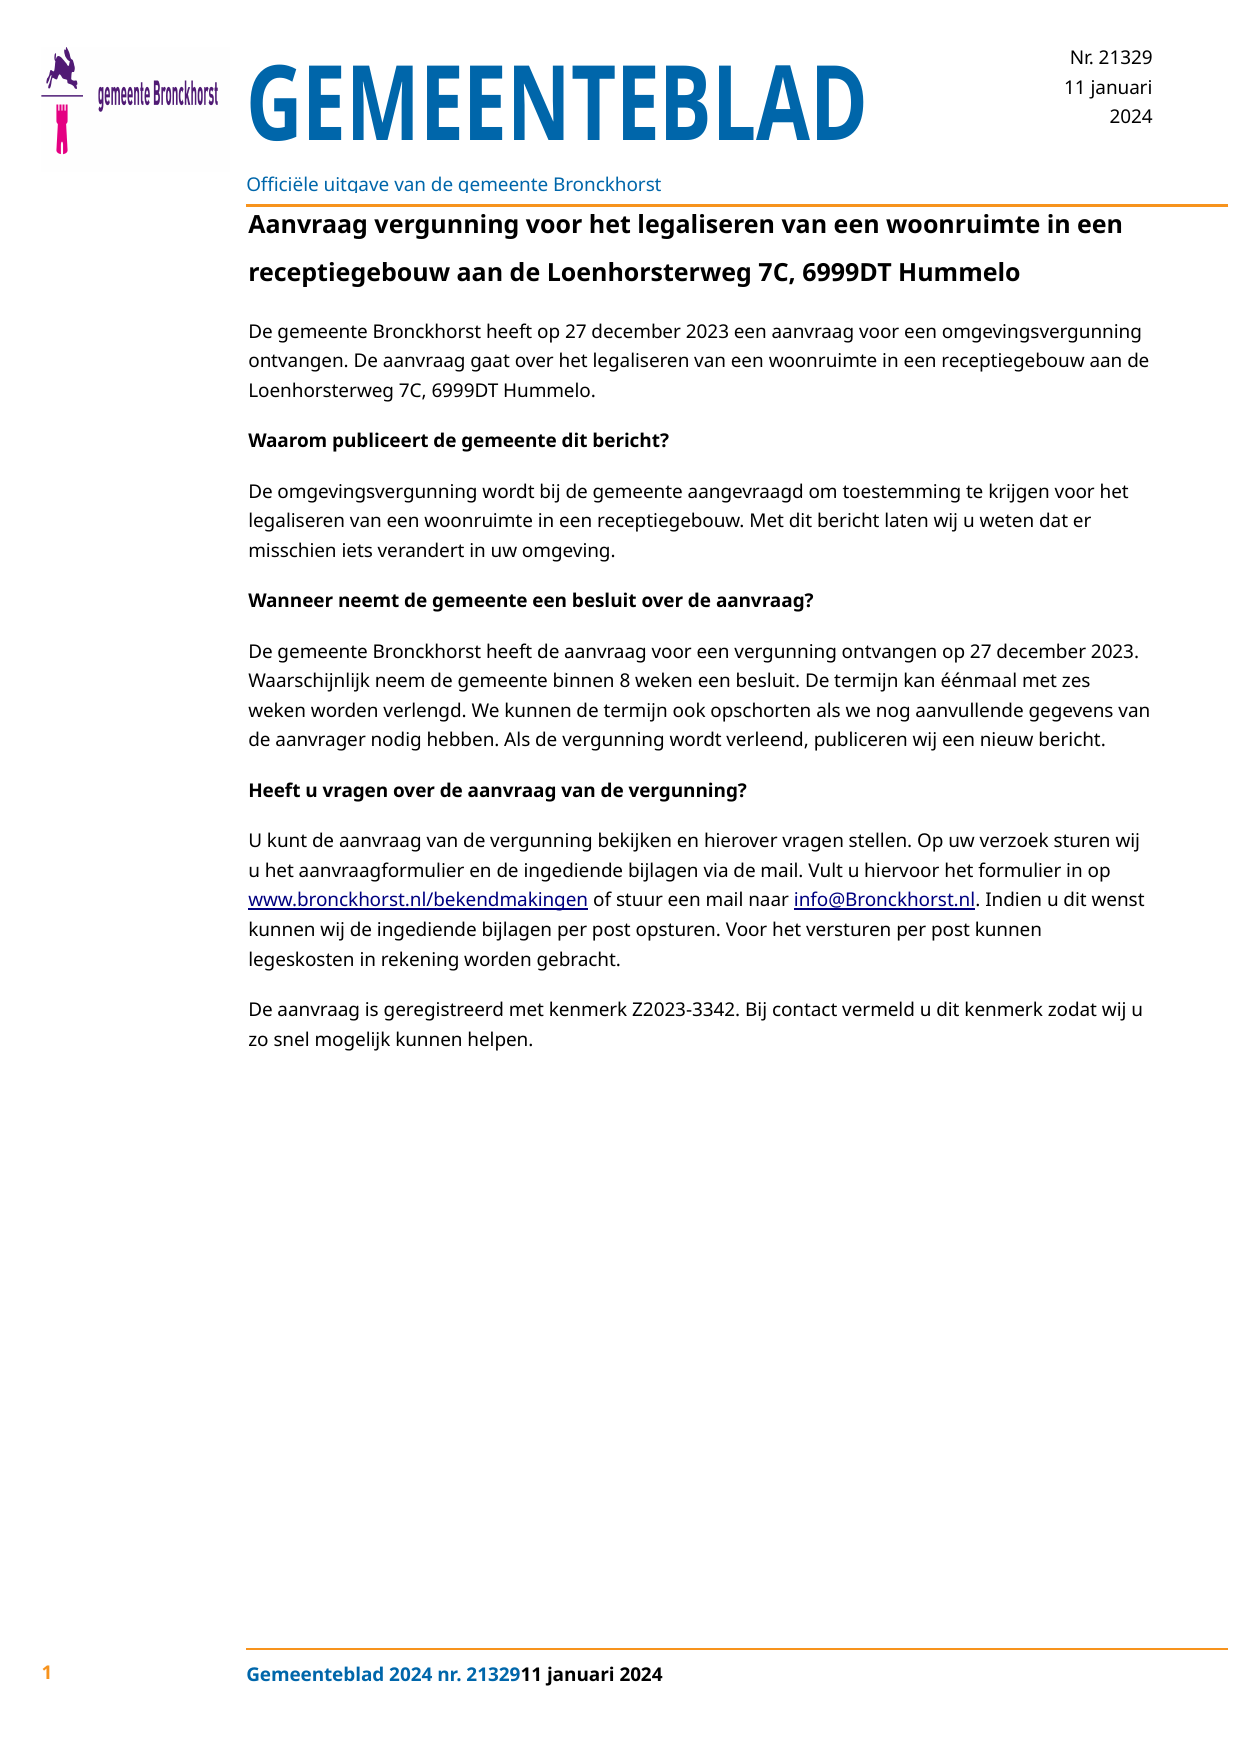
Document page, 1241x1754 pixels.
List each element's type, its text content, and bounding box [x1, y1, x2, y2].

text De gemeente Bronckhorst heeft op 27 december 2023 een aanvraag voor een omgevingsvergunning ontvangen. De aanvraag gaat over het legaliseren van een woonruimte in een receptiegebouw aan de Loenhorsterweg 7C, 6999DT Hummelo. [248, 318, 1152, 403]
text De gemeente Bronckhorst heeft de aanvraag voor een vergunning ontvangen op 27 december 2023. Waarschijnlijk neem de gemeente binnen 8 weken een besluit. De termijn kan éénmaal met zes weken worden verlengd. We kunnen de termijn ook opschorten als we nog aanvullende gegevens van de aanvrager nodig hebben. Als de vergunning wordt verleend, publiceren wij een nieuw bericht. [248, 638, 1152, 752]
picture [41, 47, 231, 172]
text Aanvraag vergunning voor het legaliseren van een woonruimte in een receptiegebouw aan de Loenhorsterweg 7C, 6999DT Hummelo [248, 207, 1152, 288]
text U kunt de aanvraag van de vergunning bekijken en hierover vragen stellen. Op uw verzoek sturen wij u het aanvraagformulier en de ingediende bijlagen via de mail. Vult u hiervoor het formulier in op www.bronckhorst.nl/bekendmakingen of stuur een mail naar info@Bronckhorst.nl. Indien u dit wenst kunnen wij de ingediende bijlagen per post opsturen. Voor het versturen per post kunnen legeskosten in rekening worden gebracht. [248, 827, 1152, 972]
text Heeft u vragen over de aanvraag van de vergunning? [248, 777, 1152, 803]
text De aanvraag is geregistreerd met kenmerk Z2023-3342. Bij contact vermeld u dit kenmerk zodat wij u zo snel mogelijk kunnen helpen. [248, 996, 1152, 1052]
text De omgevingsvergunning wordt bij de gemeente aangevraagd om toestemming te krijgen voor het legaliseren van een woonruimte in een receptiegebouw. Met dit bericht laten wij u weten dat er misschien iets verandert in uw omgeving. [248, 478, 1152, 563]
text Waarom publiceert de gemeente dit bericht? [248, 427, 1152, 453]
text Wanneer neemt de gemeente een besluit over de aanvraag? [248, 587, 1152, 613]
